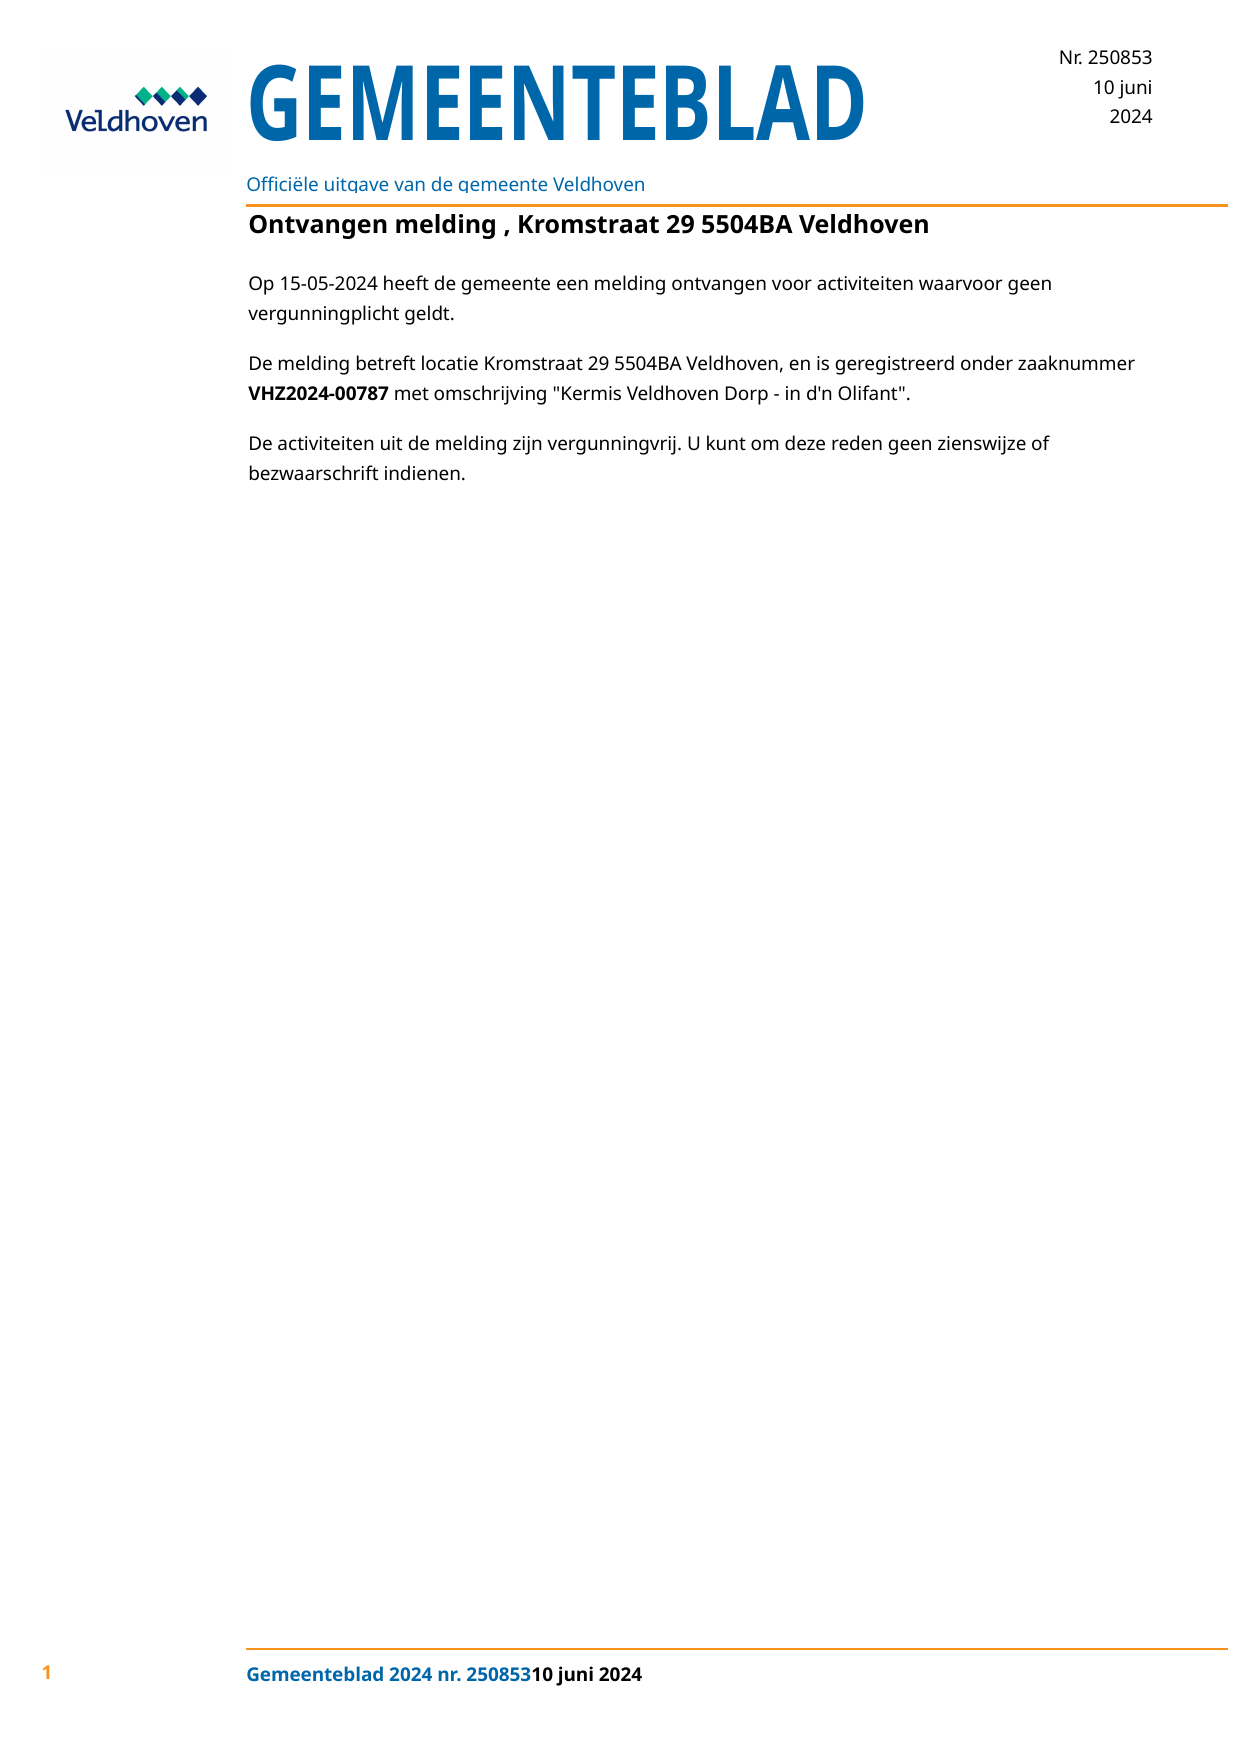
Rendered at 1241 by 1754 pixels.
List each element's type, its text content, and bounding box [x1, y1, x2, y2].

text Op 15-05-2024 heeft de gemeente een melding ontvangen voor activiteiten waarvoor geen vergunningplicht geldt. [248, 270, 1152, 326]
text De melding betreft locatie Kromstraat 29 5504BA Veldhoven, en is geregistreerd onder zaaknummer VHZ2024-00787 met omschrijving "Kermis Veldhoven Dorp - in d'n Olifant". [248, 350, 1152, 406]
picture [41, 47, 231, 172]
text Ontvangen melding , Kromstraat 29 5504BA Veldhoven [248, 207, 1152, 241]
text De activiteiten uit de melding zijn vergunningvrij. U kunt om deze reden geen zienswijze of bezwaarschrift indienen. [248, 430, 1152, 486]
